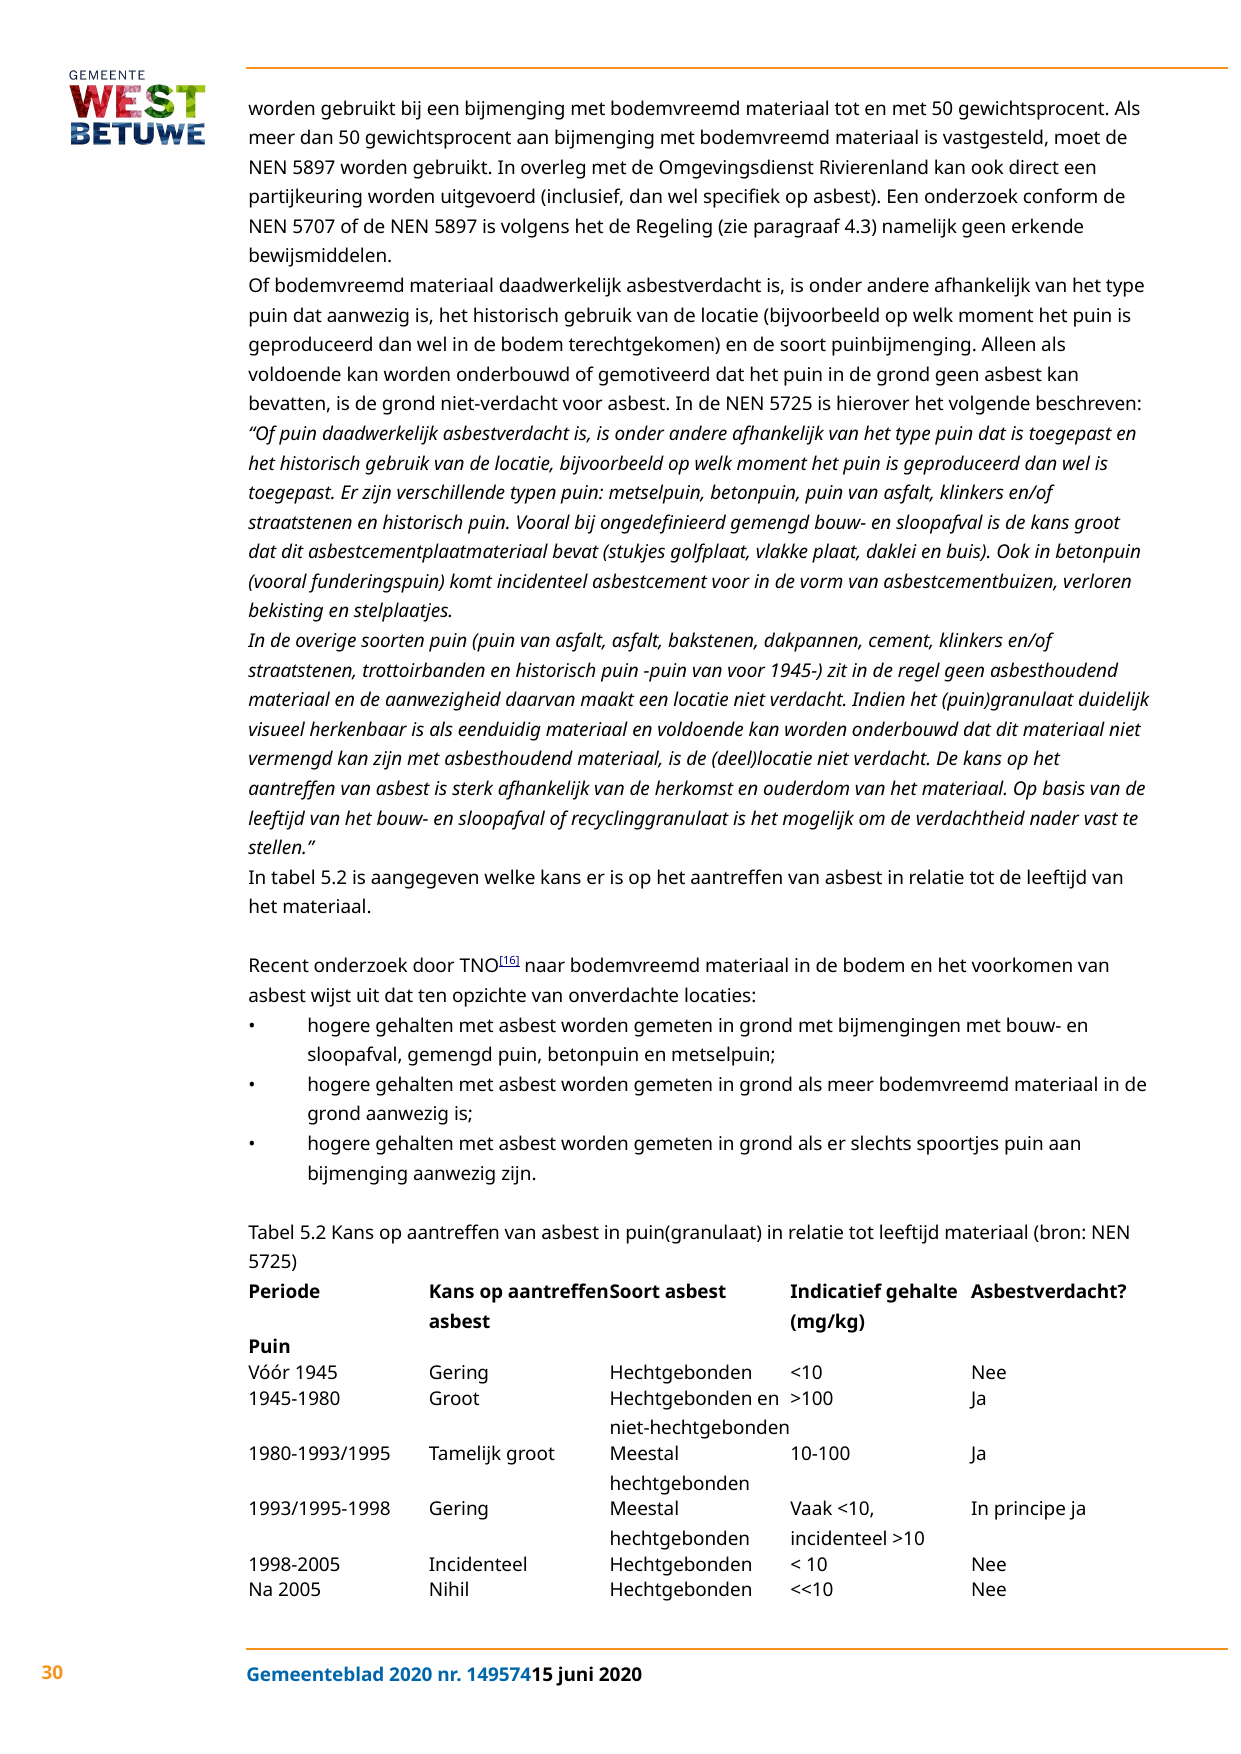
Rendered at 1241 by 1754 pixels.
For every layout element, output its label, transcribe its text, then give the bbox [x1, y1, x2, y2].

table_cell Nee [971, 1577, 1152, 1602]
list hogere gehalten met asbest worden gemeten in grond met bijmengingen met bouw- en sloopafval, gemengd puin, betonpuin en metselpuin; [248, 1012, 1152, 1067]
table_cell < 10 [790, 1551, 971, 1577]
table_cell Ja [971, 1440, 1152, 1496]
text In tabel 5.2 is aangegeven welke kans er is op het aantreffen van asbest in relatie tot de leeftijd van het materiaal. [248, 864, 1152, 919]
table_cell Hechtgebonden [609, 1551, 790, 1577]
table_cell 1945-1980 [248, 1385, 429, 1440]
table_cell Hechtgebonden [609, 1577, 790, 1602]
table_header Kans op aantreffen asbest [429, 1278, 609, 1333]
list hogere gehalten met asbest worden gemeten in grond als meer bodemvreemd materiaal in de grond aanwezig is; [248, 1071, 1152, 1126]
table_cell 10-100 [790, 1440, 971, 1496]
table_cell Tamelijk groot [429, 1440, 609, 1496]
table_cell <<10 [790, 1577, 971, 1602]
table_cell Incidenteel [429, 1551, 609, 1577]
table_cell Hechtgebonden en niet-hechtgebonden [609, 1385, 790, 1440]
table_cell Nee [971, 1359, 1152, 1385]
table_cell Na 2005 [248, 1577, 429, 1602]
table_cell Vaak <10, incidenteel >10 [790, 1496, 971, 1551]
table_cell Vóór 1945 [248, 1359, 429, 1385]
table_cell Ja [971, 1385, 1152, 1440]
table_cell Nihil [429, 1577, 609, 1602]
table_cell Meestal hechtgebonden [609, 1496, 790, 1551]
text In de overige soorten puin (puin van asfalt, asfalt, bakstenen, dakpannen, cement, klinkers en/of straatstenen, trottoirbanden en historisch puin -puin van voor 1945-) zit in de regel geen asbesthoudend materiaal en de aanwezigheid daarvan maakt een locatie niet verdacht. Indien het (puin)granulaat duidelijk visueel herkenbaar is als eenduidig materiaal en voldoende kan worden onderbouwd dat dit materiaal niet vermengd kan zijn met asbesthoudend materiaal, is de (deel)locatie niet verdacht. De kans op het aantreffen van asbest is sterk afhankelijk van de herkomst en ouderdom van het materiaal. Op basis van de leeftijd van het bouw‐ en sloopafval of recyclinggranulaat is het mogelijk om de verdachtheid nader vast te stellen.” [248, 627, 1152, 860]
text Tabel 5.2 Kans op aantreffen van asbest in puin(granulaat) in relatie tot leeftijd materiaal (bron: NEN 5725) [248, 1219, 1152, 1274]
text Of bodemvreemd materiaal daadwerkelijk asbestverdacht is, is onder andere afhankelijk van het type puin dat aanwezig is, het historisch gebruik van de locatie (bijvoorbeeld op welk moment het puin is geproduceerd dan wel in de bodem terechtgekomen) en de soort puinbijmenging. Alleen als voldoende kan worden onderbouwd of gemotiveerd dat het puin in de grond geen asbest kan bevatten, is de grond niet-verdacht voor asbest. In de NEN 5725 is hierover het volgende beschreven: [248, 272, 1152, 416]
text worden gebruikt bij een bijmenging met bodemvreemd materiaal tot en met 50 gewichtsprocent. Als meer dan 50 gewichtsprocent aan bijmenging met bodemvreemd materiaal is vastgesteld, moet de NEN 5897 worden gebruikt. In overleg met de Omgevingsdienst Rivierenland kan ook direct een partijkeuring worden uitgevoerd (inclusief, dan wel specifiek op asbest). Een onderzoek conform de NEN 5707 of de NEN 5897 is volgens het de Regeling (zie paragraaf 4.3) namelijk geen erkende bewijsmiddelen. [248, 95, 1152, 268]
table_cell In principe ja [971, 1496, 1152, 1551]
table_cell Nee [971, 1551, 1152, 1577]
table_cell Hechtgebonden [609, 1359, 790, 1385]
picture [41, 47, 231, 172]
table_header Soort asbest [609, 1278, 790, 1333]
table_cell >100 [790, 1385, 971, 1440]
table_header Indicatief gehalte (mg/kg) [790, 1278, 971, 1333]
table_cell 1980-1993/1995 [248, 1440, 429, 1496]
table_cell <10 [790, 1359, 971, 1385]
list hogere gehalten met asbest worden gemeten in grond als er slechts spoortjes puin aan bijmenging aanwezig zijn. [248, 1130, 1152, 1186]
text “Of puin daadwerkelijk asbestverdacht is, is onder andere afhankelijk van het type puin dat is toegepast en het historisch gebruik van de locatie, bijvoorbeeld op welk moment het puin is geproduceerd dan wel is toegepast. Er zijn verschillende typen puin: metselpuin, betonpuin, puin van asfalt, klinkers en/of straatstenen en historisch puin. Vooral bij ongedefinieerd gemengd bouw‐ en sloopafval is de kans groot dat dit asbestcementplaatmateriaal bevat (stukjes golfplaat, vlakke plaat, daklei en buis). Ook in betonpuin (vooral funderingspuin) komt incidenteel asbestcement voor in de vorm van asbestcementbuizen, verloren bekisting en stelplaatjes. [248, 420, 1152, 623]
table_cell 1998-2005 [248, 1551, 429, 1577]
table_cell Gering [429, 1496, 609, 1551]
table_cell Puin [248, 1334, 1152, 1359]
table_cell Meestal hechtgebonden [609, 1440, 790, 1496]
table_cell Groot [429, 1385, 609, 1440]
table_header Periode [248, 1278, 429, 1333]
table_header Asbestverdacht? [971, 1278, 1152, 1333]
text Recent onderzoek door TNO[16] naar bodemvreemd materiaal in de bodem en het voorkomen van asbest wijst uit dat ten opzichte van onverdachte locaties: [248, 953, 1152, 1008]
table_cell Gering [429, 1359, 609, 1385]
table_cell 1993/1995-1998 [248, 1496, 429, 1551]
